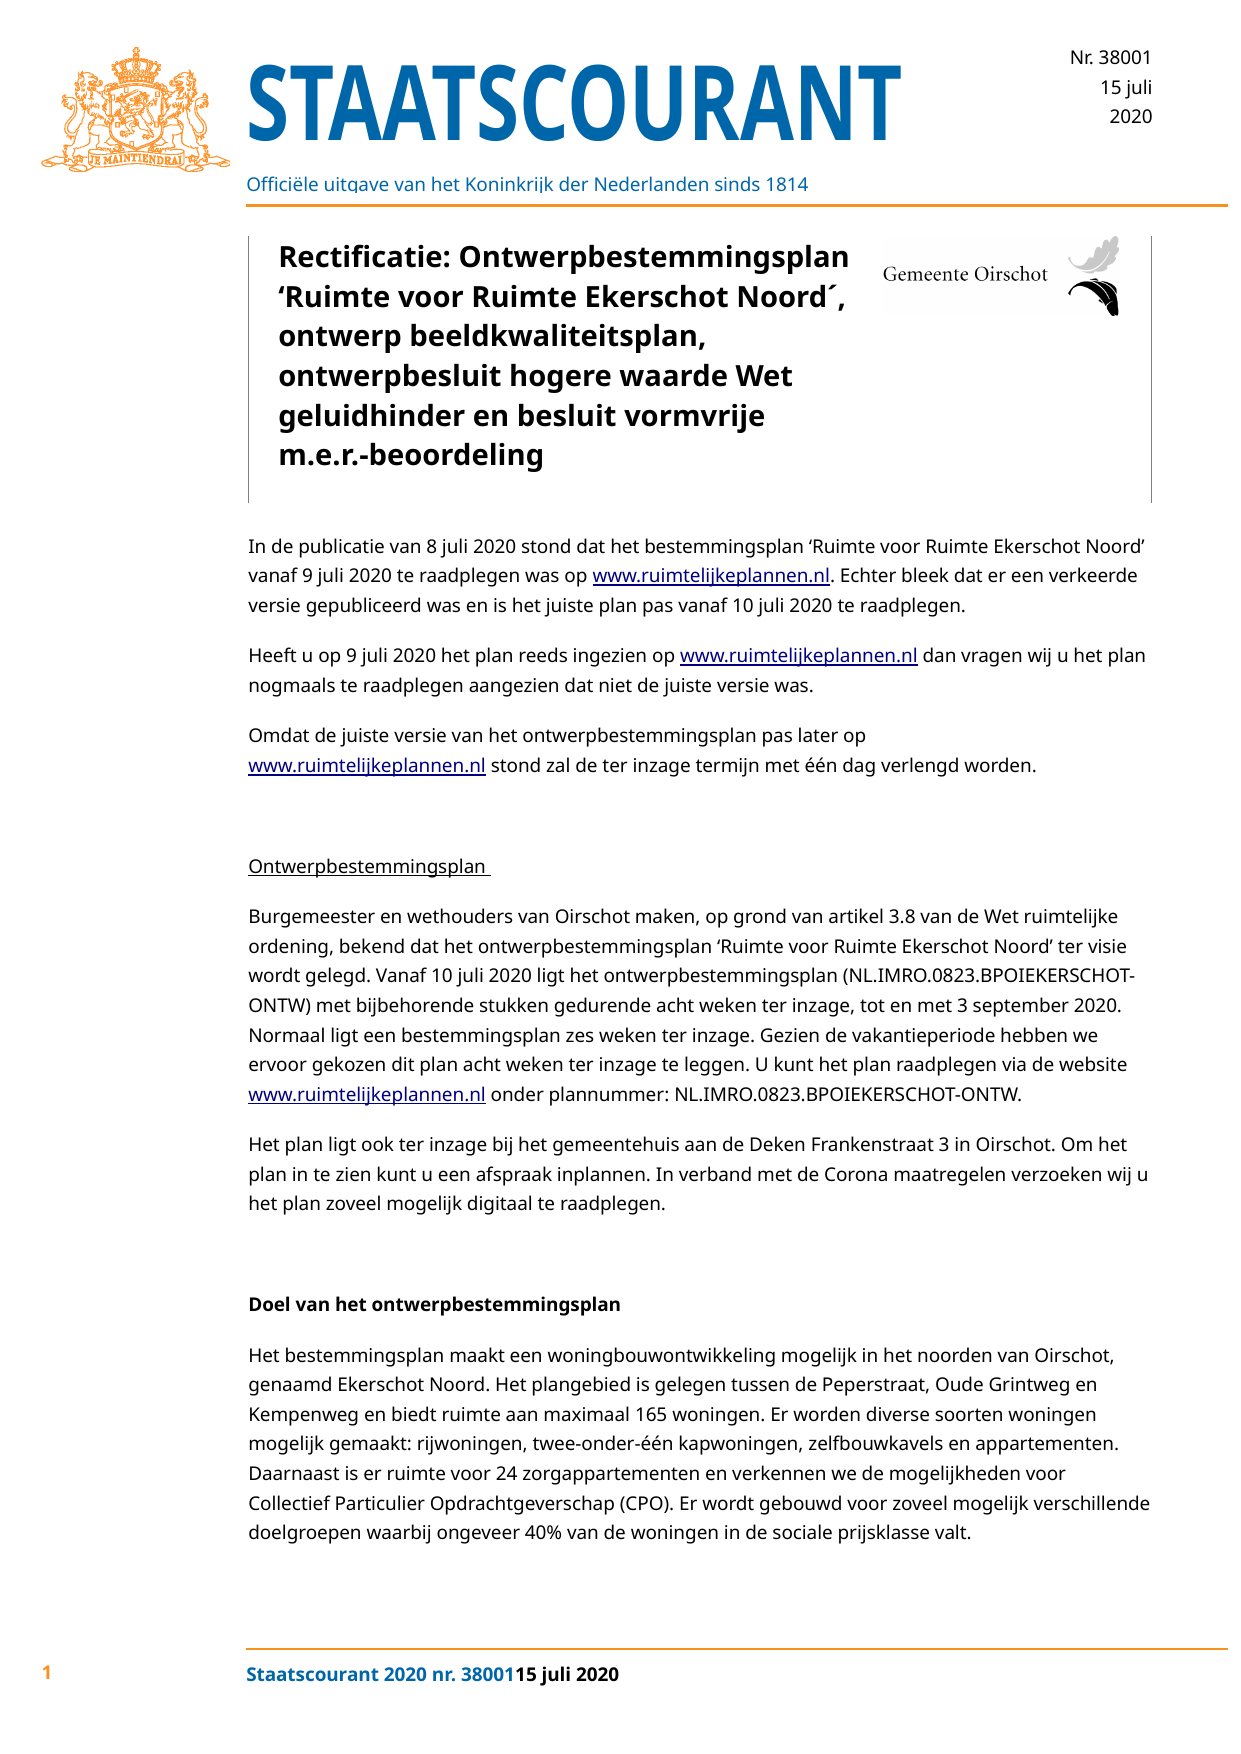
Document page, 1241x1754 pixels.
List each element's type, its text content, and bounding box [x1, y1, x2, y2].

text Het bestemmingsplan maakt een woningbouwontwikkeling mogelijk in het noorden van Oirschot, genaamd Ekerschot Noord. Het plangebied is gelegen tussen de Peperstraat, Oude Grintweg en Kempenweg en biedt ruimte aan maximaal 165 woningen. Er worden diverse soorten woningen mogelijk gemaakt: rijwoningen, twee-onder-één kapwoningen, zelfbouwkavels en appartementen. Daarnaast is er ruimte voor 24 zorgappartementen en verkennen we de mogelijkheden voor Collectief Particulier Opdrachtgeverschap (CPO). Er wordt gebouwd voor zoveel mogelijk verschillende doelgroepen waarbij ongeveer 40% van de woningen in de sociale prijsklasse valt. [248, 1342, 1152, 1545]
text Burgemeester en wethouders van Oirschot maken, op grond van artikel 3.8 van de Wet ruimtelijke ordening, bekend dat het ontwerpbestemmingsplan ‘Ruimte voor Ruimte Ekerschot Noord’ ter visie wordt gelegd. Vanaf 10 juli 2020 ligt het ontwerpbestemmingsplan (NL.IMRO.0823.BPOIEKERSCHOT-ONTW) met bijbehorende stukken gedurende acht weken ter inzage, tot en met 3 september 2020. Normaal ligt een bestemmingsplan zes weken ter inzage. Gezien de vakantieperiode hebben we ervoor gekozen dit plan acht weken ter inzage te leggen. U kunt het plan raadplegen via de website www.ruimtelijkeplannen.nl onder plannummer: NL.IMRO.0823.BPOIEKERSCHOT-ONTW. [248, 903, 1152, 1107]
picture [41, 47, 231, 172]
text Het plan ligt ook ter inzage bij het gemeentehuis aan de Deken Frankenstraat 3 in Oirschot. Om het plan in te zien kunt u een afspraak inplannen. In verband met de Corona maatregelen verzoeken wij u het plan zoveel mogelijk digitaal te raadplegen. [248, 1131, 1152, 1216]
text Doel van het ontwerpbestemmingsplan [248, 1291, 1152, 1317]
text In de publicatie van 8 juli 2020 stond dat het bestemmingsplan ‘Ruimte voor Ruimte Ekerschot Noord’ vanaf 9 juli 2020 te raadplegen was op www.ruimtelijkeplannen.nl. Echter bleek dat er een verkeerde versie gepubliceerd was en is het juiste plan pas vanaf 10 juli 2020 te raadplegen. [248, 533, 1152, 618]
text Ontwerpbestemmingsplan [248, 853, 1152, 879]
text Heeft u op 9 juli 2020 het plan reeds ingezien op www.ruimtelijkeplannen.nl dan vragen wij u het plan nogmaals te raadplegen aangezien dat niet de juiste versie was. [248, 643, 1152, 698]
table_header Rectificatie: Ontwerpbestemmingsplan ‘Ruimte voor Ruimte Ekerschot Noord´, ontwerp beeldkwaliteitsplan, ontwerpbesluit hogere waarde Wet geluidhinder en besluit vormvrije m.e.r.-beoordeling [249, 236, 850, 503]
picture [882, 236, 1119, 316]
text Omdat de juiste versie van het ontwerpbestemmingsplan pas later op www.ruimtelijkeplannen.nl stond zal de ter inzage termijn met één dag verlengd worden. [248, 723, 1152, 778]
table_header [850, 236, 1151, 503]
